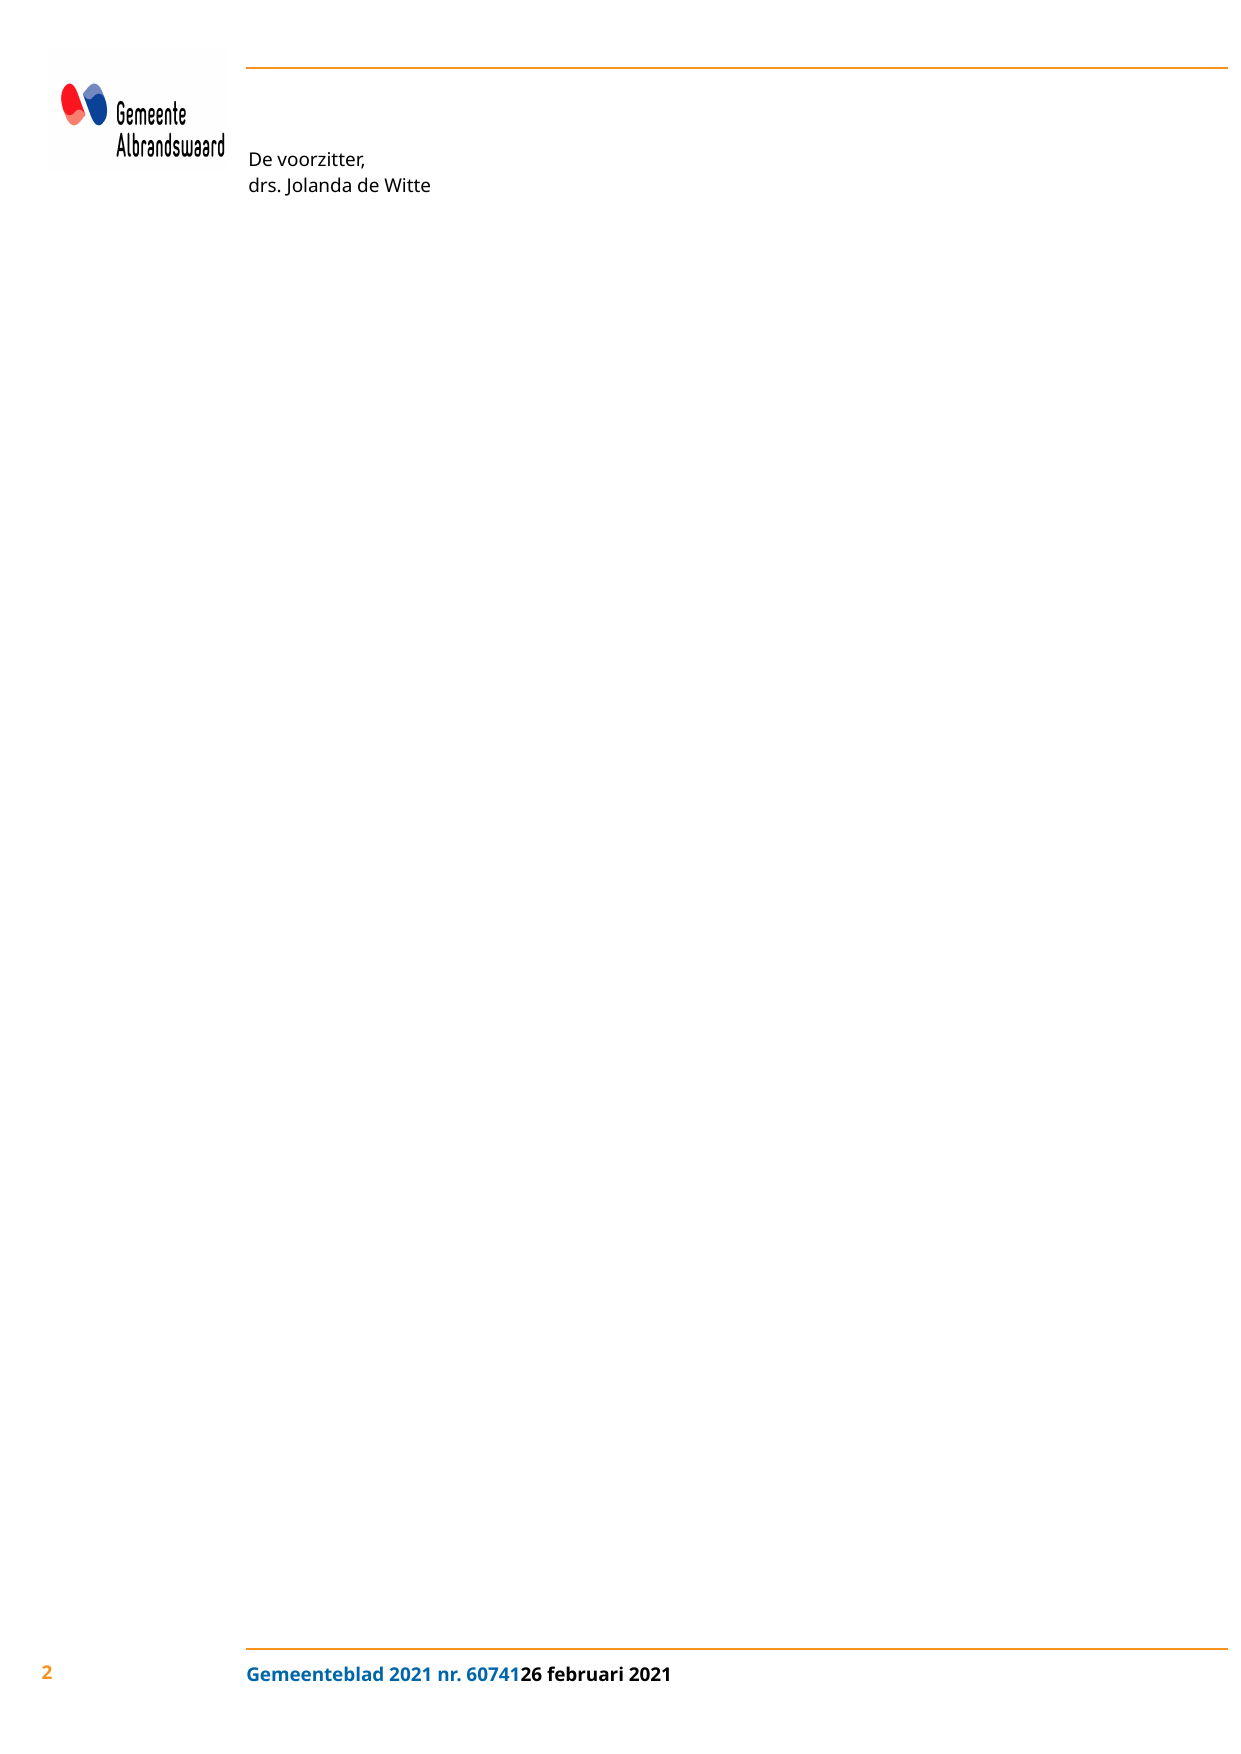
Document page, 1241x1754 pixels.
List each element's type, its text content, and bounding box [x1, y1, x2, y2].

text De voorzitter, [248, 146, 1152, 172]
text drs. Jolanda de Witte [248, 172, 1152, 198]
picture [41, 47, 231, 172]
